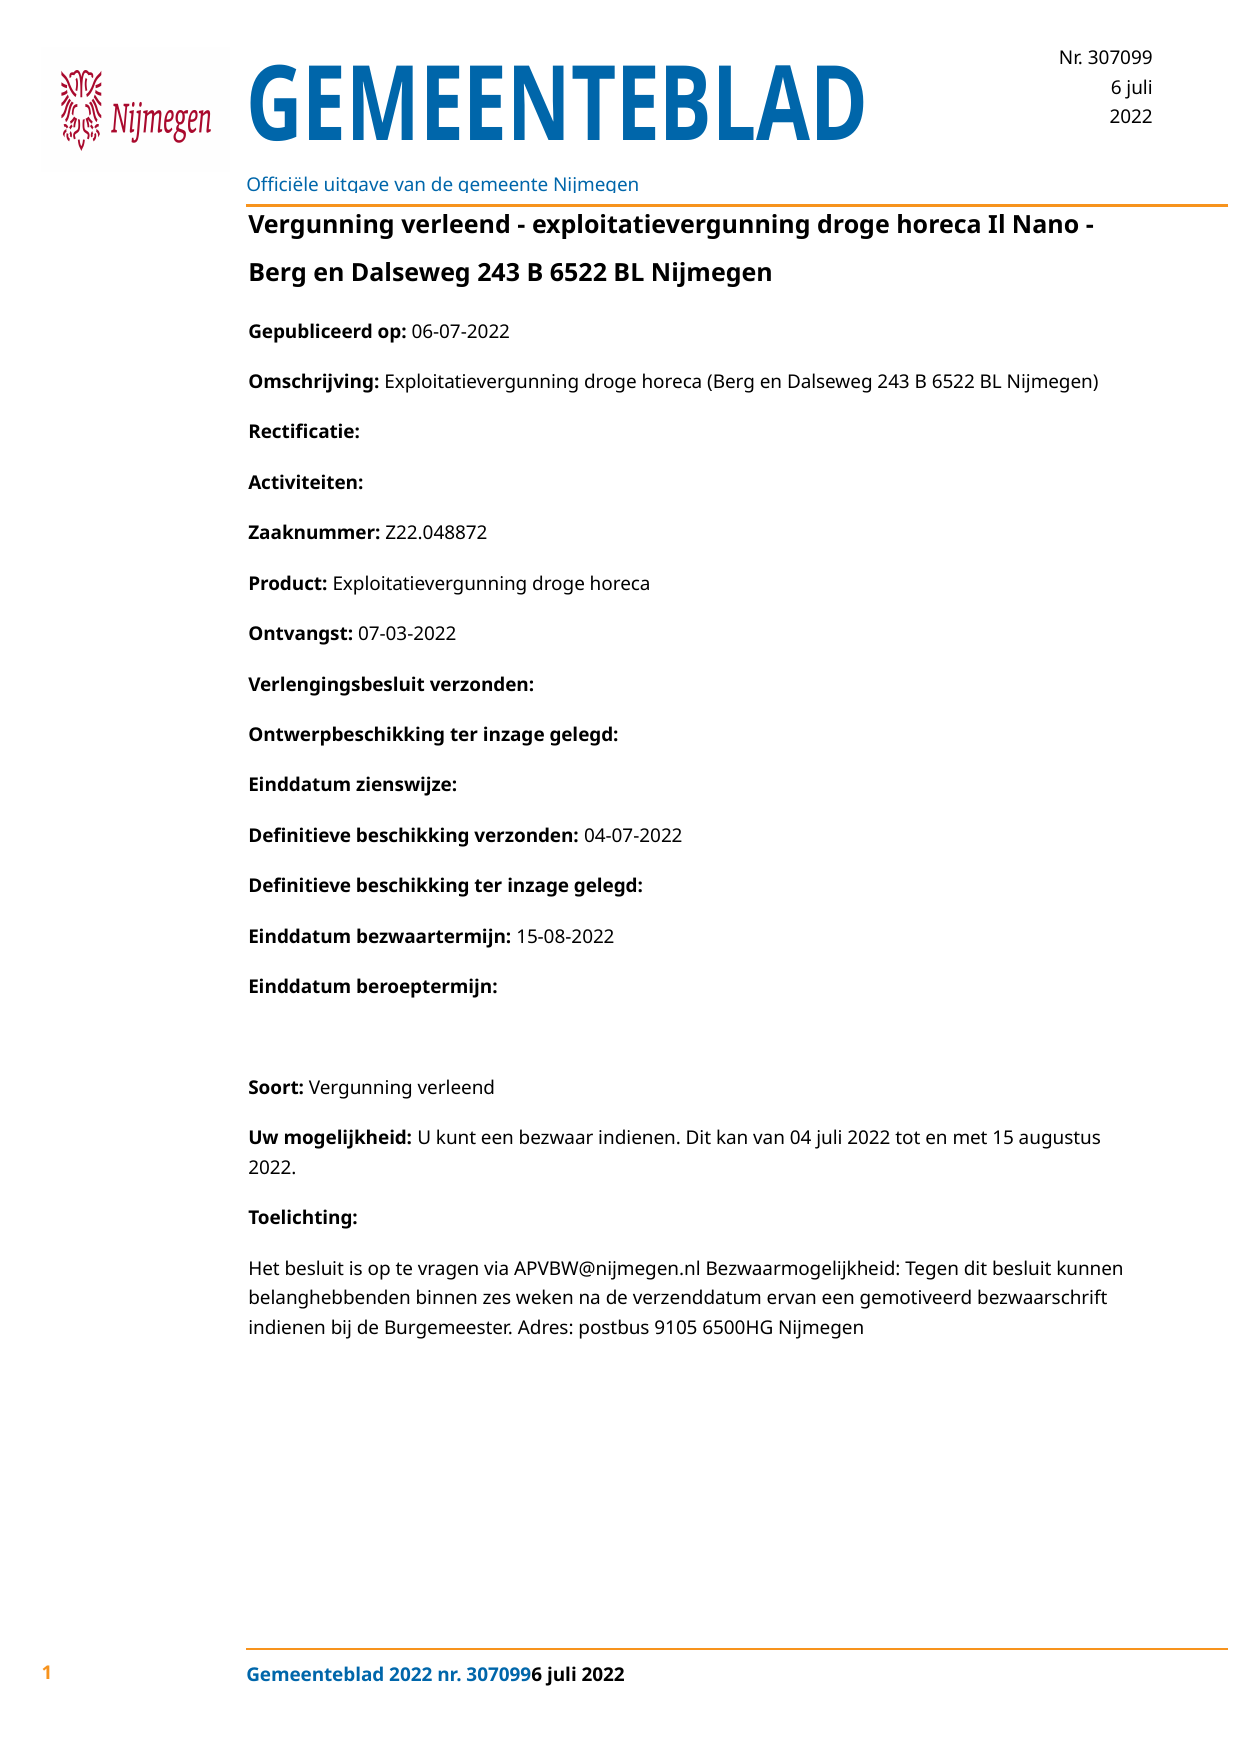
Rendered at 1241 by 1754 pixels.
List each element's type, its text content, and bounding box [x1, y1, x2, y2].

text Rectificatie: [248, 419, 1152, 444]
text Omschrijving: Exploitatievergunning droge horeca (Berg en Dalseweg 243 B 6522 BL Nijmegen) [248, 368, 1152, 394]
text Het besluit is op te vragen via APVBW@nijmegen.nl Bezwaarmogelijkheid: Tegen dit besluit kunnen belanghebbenden binnen zes weken na de verzenddatum ervan een gemotiveerd bezwaarschrift indienen bij de Burgemeester. Adres: postbus 9105 6500HG Nijmegen [248, 1255, 1152, 1340]
text Zaaknummer: Z22.048872 [248, 519, 1152, 545]
text Activiteiten: [248, 469, 1152, 495]
text Gepubliceerd op: 06-07-2022 [248, 318, 1152, 344]
text Einddatum beroeptermijn: [248, 973, 1152, 999]
text Vergunning verleend - exploitatievergunning droge horeca Il Nano - Berg en Dalseweg 243 B 6522 BL Nijmegen [248, 207, 1152, 288]
text Verlengingsbesluit verzonden: [248, 671, 1152, 697]
text Einddatum zienswijze: [248, 772, 1152, 797]
text Product: Exploitatievergunning droge horeca [248, 570, 1152, 596]
text Soort: Vergunning verleend [248, 1074, 1152, 1100]
picture [41, 47, 231, 172]
text Definitieve beschikking ter inzage gelegd: [248, 872, 1152, 898]
text Ontwerpbeschikking ter inzage gelegd: [248, 721, 1152, 747]
text Einddatum bezwaartermijn: 15-08-2022 [248, 923, 1152, 949]
text Ontvangst: 07-03-2022 [248, 620, 1152, 646]
text Definitieve beschikking verzonden: 04-07-2022 [248, 822, 1152, 848]
text Toelichting: [248, 1204, 1152, 1230]
text Uw mogelijkheid: U kunt een bezwaar indienen. Dit kan van 04 juli 2022 tot en met 15 augustus 2022. [248, 1124, 1152, 1180]
